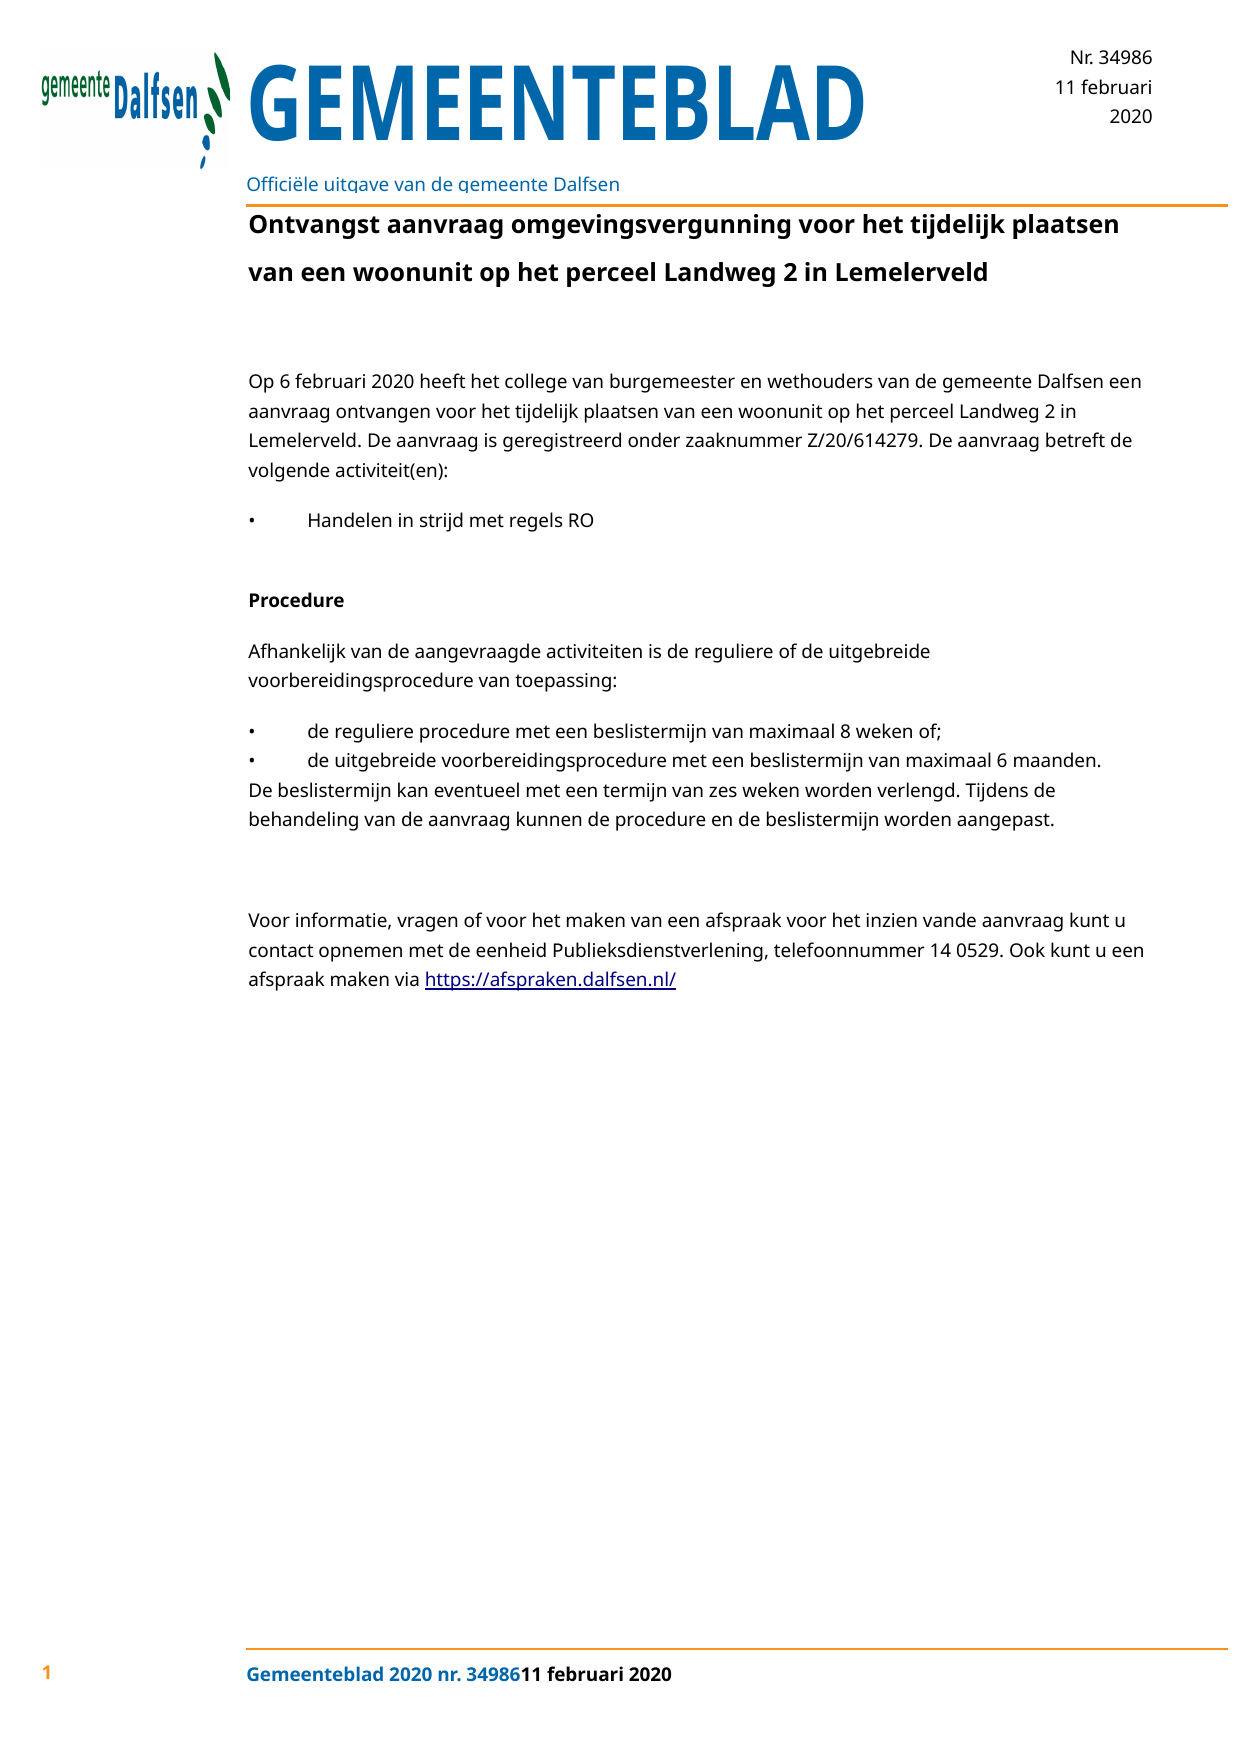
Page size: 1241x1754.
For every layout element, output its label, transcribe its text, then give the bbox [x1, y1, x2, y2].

text Op 6 februari 2020 heeft het college van burgemeester en wethouders van de gemeente Dalfsen een aanvraag ontvangen voor het tijdelijk plaatsen van een woonunit op het perceel Landweg 2 in Lemelerveld. De aanvraag is geregistreerd onder zaaknummer Z/20/614279. De aanvraag betreft de volgende activiteit(en): [248, 368, 1152, 483]
text Procedure [248, 587, 1152, 613]
text Ontvangst aanvraag omgevingsvergunning voor het tijdelijk plaatsen van een woonunit op het perceel Landweg 2 in Lemelerveld [248, 207, 1152, 288]
text De beslistermijn kan eventueel met een termijn van zes weken worden verlengd. Tijdens de behandeling van de aanvraag kunnen de procedure en de beslistermijn worden aangepast. [248, 777, 1152, 832]
picture [41, 47, 231, 172]
text Afhankelijk van de aangevraagde activiteiten is de reguliere of de uitgebreide voorbereidingsprocedure van toepassing: [248, 638, 1152, 693]
list Handelen in strijd met regels RO [248, 507, 1152, 533]
list de reguliere procedure met een beslistermijn van maximaal 8 weken of; [248, 718, 1152, 744]
text Voor informatie, vragen of voor het maken van een afspraak voor het inzien vande aanvraag kunt u contact opnemen met de eenheid Publieksdienstverlening, telefoonnummer 14 0529. Ook kunt u een afspraak maken via https://afspraken.dalfsen.nl/ [248, 907, 1152, 992]
list de uitgebreide voorbereidingsprocedure met een beslistermijn van maximaal 6 maanden. [248, 747, 1152, 773]
